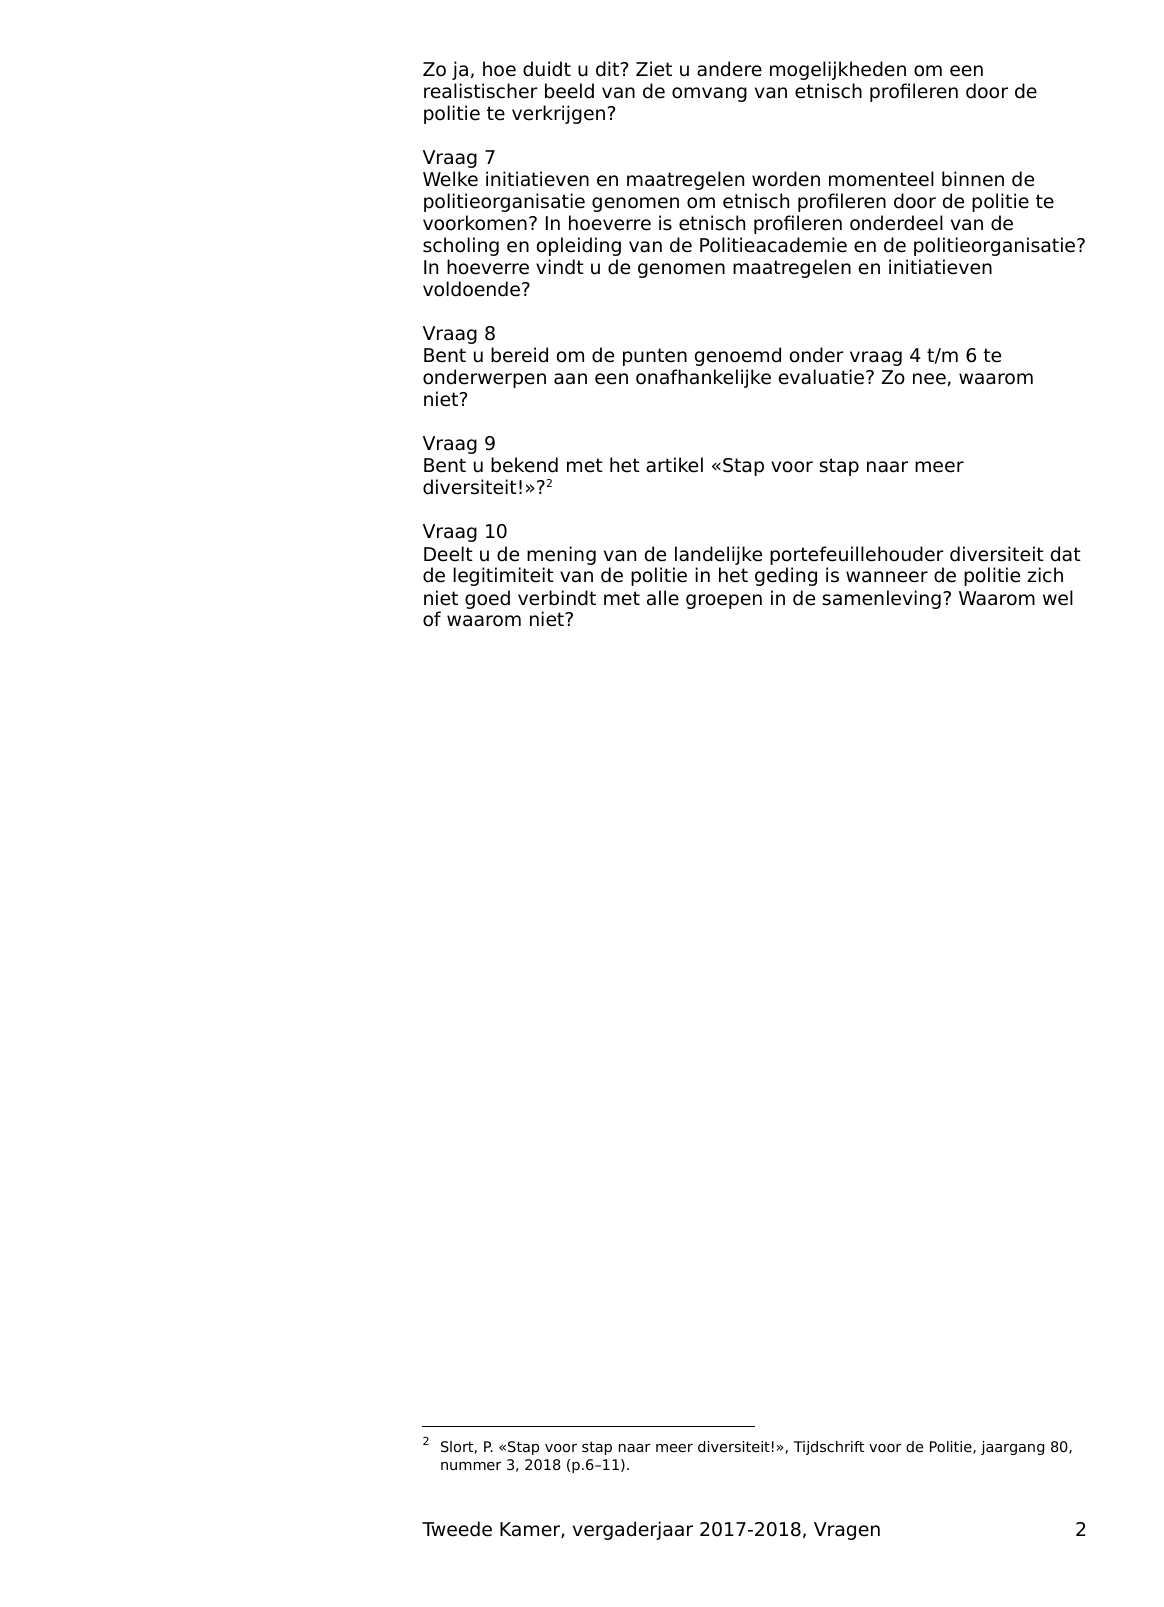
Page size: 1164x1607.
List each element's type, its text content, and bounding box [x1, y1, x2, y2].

text Deelt u de mening van de landelijke portefeuillehouder diversiteit dat de legitimiteit van de politie in het geding is wanneer de politie zich niet goed verbindt met alle groepen in de samenleving? Waarom wel of waarom niet? [422, 543, 1087, 631]
text Vraag 9 [422, 433, 1087, 455]
text Bent u bekend met het artikel «Stap voor stap naar meer diversiteit!»? [422, 455, 1087, 499]
text Bent u bereid om de punten genoemd onder vraag 4 t/m 6 te onderwerpen aan een onafhankelijke evaluatie? Zo nee, waarom niet? [422, 345, 1087, 411]
text Slort, P. «Stap voor stap naar meer diversiteit!», Tijdschrift voor de Politie, jaargang 80, nummer 3, 2018 (p.6–11). [422, 1435, 1087, 1474]
text Vraag 7 [422, 147, 1087, 169]
text Zo ja, hoe duidt u dit? Ziet u andere mogelijkheden om een realistischer beeld van de omvang van etnisch profileren door de politie te verkrijgen? [422, 59, 1087, 125]
text Welke initiatieven en maatregelen worden momenteel binnen de politieorganisatie genomen om etnisch profileren door de politie te voorkomen? In hoeverre is etnisch profileren onderdeel van de scholing en opleiding van de Politieacademie en de politieorganisatie? In hoeverre vindt u de genomen maatregelen en initiatieven voldoende? [422, 169, 1087, 301]
text Vraag 10 [422, 521, 1087, 543]
text Vraag 8 [422, 323, 1087, 345]
